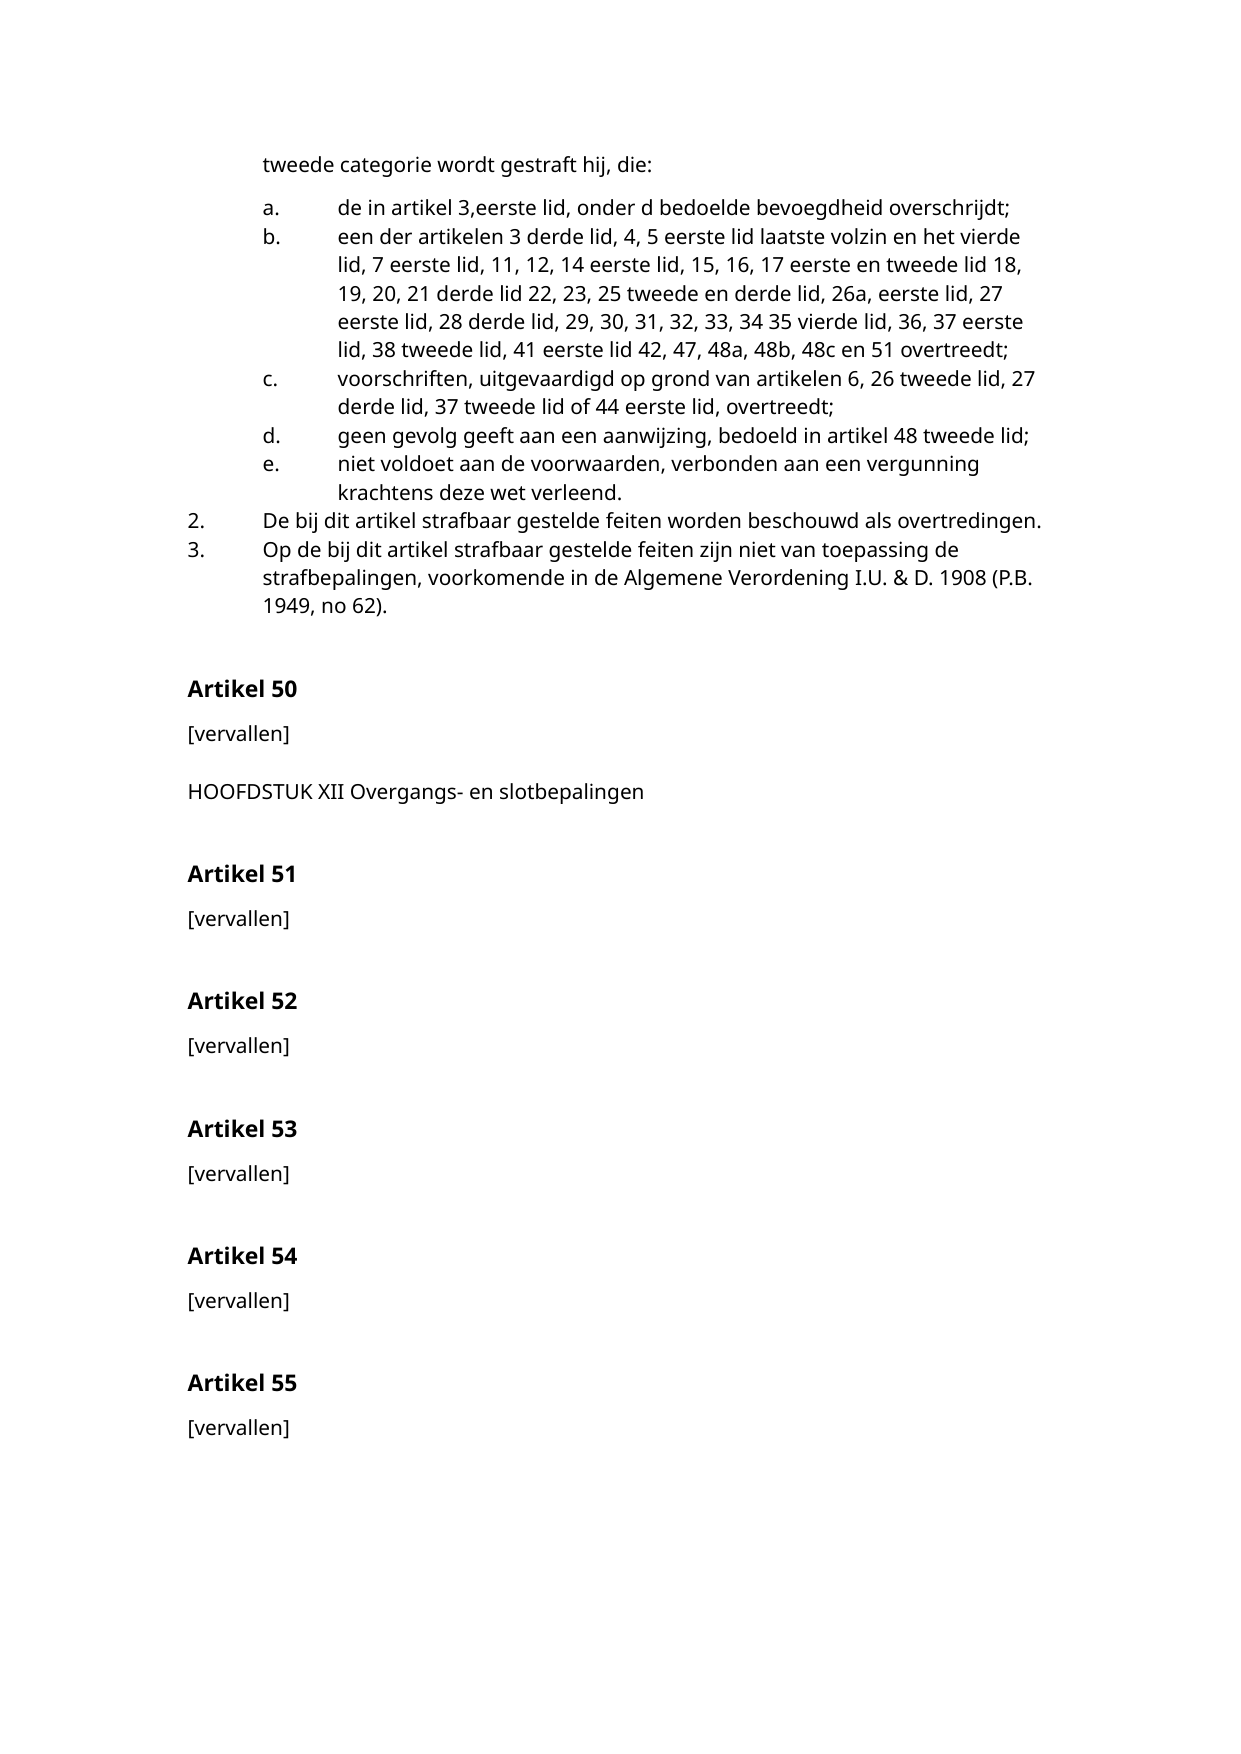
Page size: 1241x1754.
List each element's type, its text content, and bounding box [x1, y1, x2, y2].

list de in artikel 3,eerste lid, onder d bedoelde bevoegdheid overschrijdt; [262, 193, 1053, 222]
subtitle Artikel 54 [187, 1240, 1053, 1271]
subtitle Artikel 53 [187, 1112, 1053, 1144]
list De bij dit artikel strafbaar gestelde feiten worden beschouwd als overtredingen. [187, 506, 1053, 535]
list niet voldoet aan de voorwaarden, verbonden aan een vergunning krachtens deze wet verleend. [262, 449, 1053, 506]
text [vervallen] [187, 1159, 1053, 1187]
list voorschriften, uitgevaardigd op grond van artikelen 6, 26 tweede lid, 27 derde lid, 37 tweede lid of 44 eerste lid, overtreedt; [262, 364, 1053, 421]
list tweede categorie wordt gestraft hij, die: [187, 150, 1053, 178]
list geen gevolg geeft aan een aanwijzing, bedoeld in artikel 48 tweede lid; [262, 421, 1053, 449]
subtitle Artikel 51 [187, 858, 1053, 889]
text [vervallen] [187, 1413, 1053, 1442]
subtitle Artikel 52 [187, 985, 1053, 1017]
text [vervallen] [187, 1286, 1053, 1314]
subtitle Artikel 50 [187, 672, 1053, 704]
text [vervallen] [187, 1032, 1053, 1060]
subtitle HOOFDSTUK XII Overgangs- en slotbepalingen [187, 777, 1053, 806]
text [vervallen] [187, 719, 1053, 747]
list een der artikelen 3 derde lid, 4, 5 eerste lid laatste volzin en het vierde lid, 7 eerste lid, 11, 12, 14 eerste lid, 15, 16, 17 eerste en tweede lid 18, 19, 20, 21 derde lid 22, 23, 25 tweede en derde lid, 26a, eerste lid, 27 eerste lid, 28 derde lid, 29, 30, 31, 32, 33, 34 35 vierde lid, 36, 37 eerste lid, 38 tweede lid, 41 eerste lid 42, 47, 48a, 48b, 48c en 51 overtreedt; [262, 222, 1053, 364]
text [vervallen] [187, 904, 1053, 933]
subtitle Artikel 55 [187, 1367, 1053, 1398]
list Op de bij dit artikel strafbaar gestelde feiten zijn niet van toepassing de strafbepalingen, voorkomende in de Algemene Verordening I.U. & D. 1908 (P.B. 1949, no 62). [187, 535, 1053, 620]
